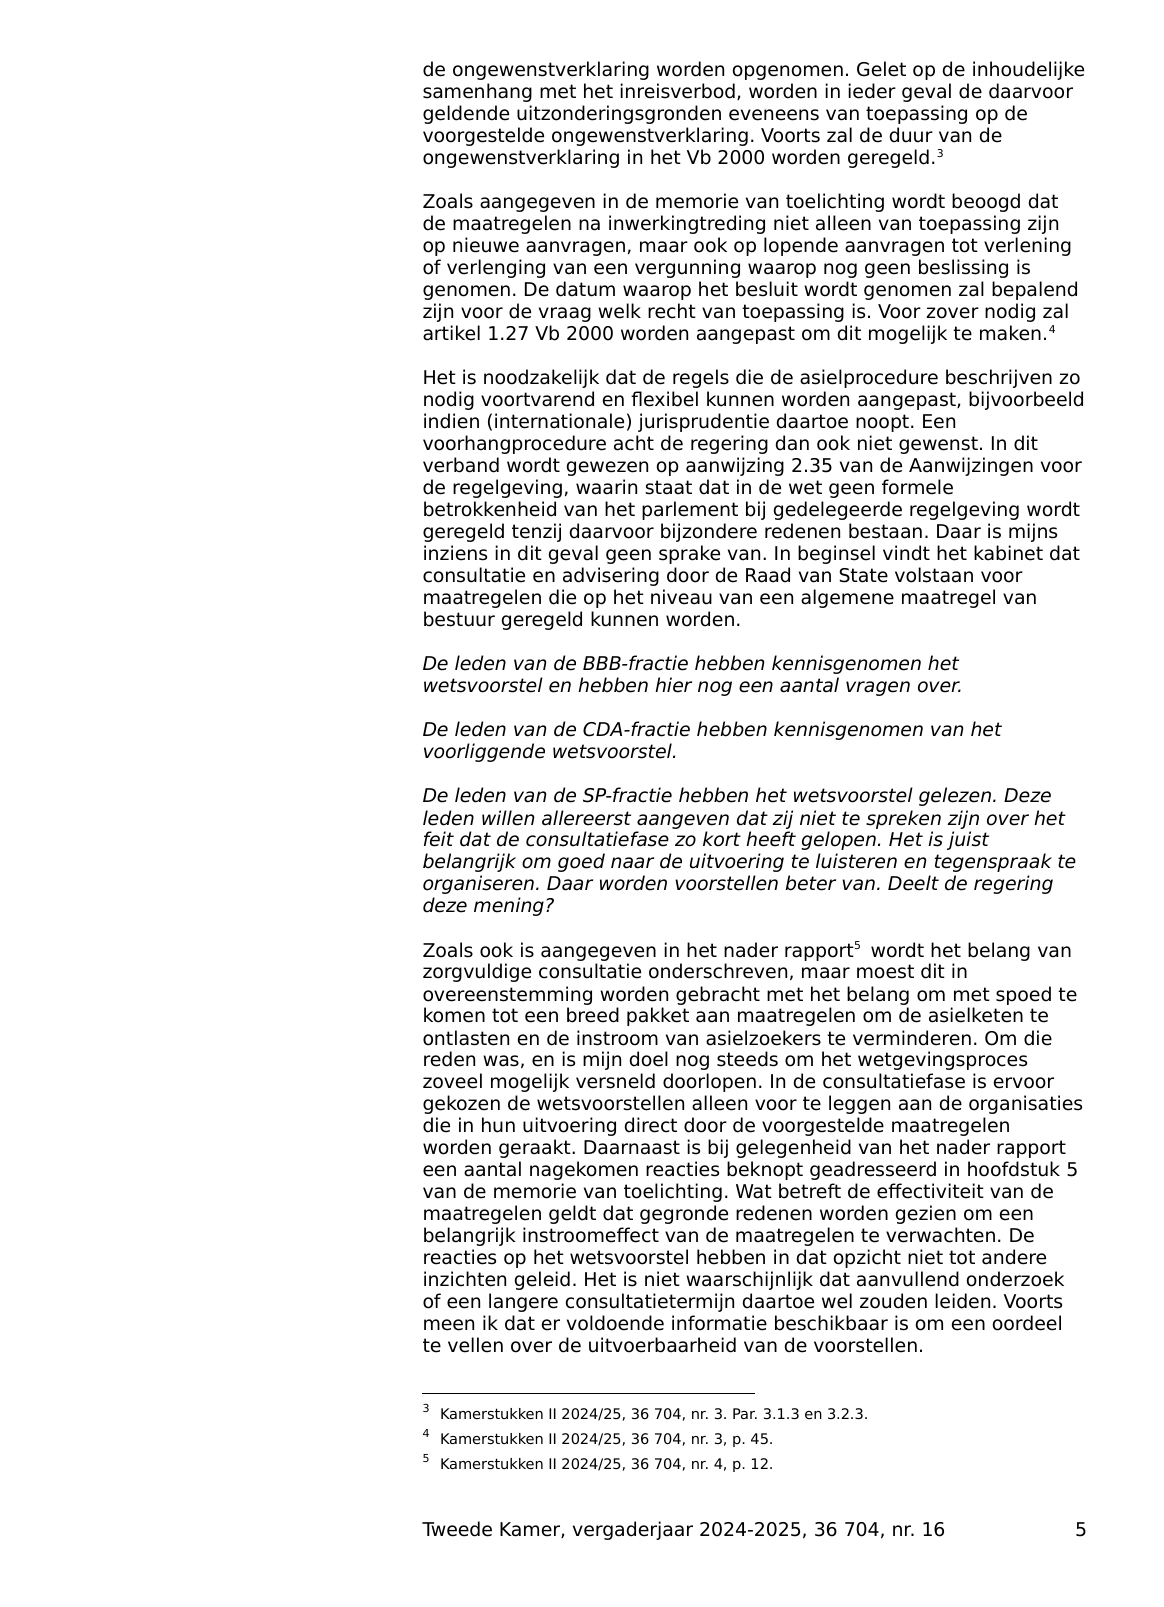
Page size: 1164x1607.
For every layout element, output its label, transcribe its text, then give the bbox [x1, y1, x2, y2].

text De leden van de CDA-fractie hebben kennisgenomen van het voorliggende wetsvoorstel. [422, 719, 1087, 763]
text Zoals ook is aangegeven in het nader rapport wordt het belang van zorgvuldige consultatie onderschreven, maar moest dit in overeenstemming worden gebracht met het belang om met spoed te komen tot een breed pakket aan maatregelen om de asielketen te ontlasten en de instroom van asielzoekers te verminderen. Om die reden was, en is mijn doel nog steeds om het wetgevingsproces zoveel mogelijk versneld doorlopen. In de consultatiefase is ervoor gekozen de wetsvoorstellen alleen voor te leggen aan de organisaties die in hun uitvoering direct door de voorgestelde maatregelen worden geraakt. Daarnaast is bij gelegenheid van het nader rapport een aantal nagekomen reacties beknopt geadresseerd in hoofdstuk 5 van de memorie van toelichting. Wat betreft de effectiviteit van de maatregelen geldt dat gegronde redenen worden gezien om een belangrijk instroomeffect van de maatregelen te verwachten. De reacties op het wetsvoorstel hebben in dat opzicht niet tot andere inzichten geleid. Het is niet waarschijnlijk dat aanvullend onderzoek of een langere consultatietermijn daartoe wel zouden leiden. Voorts meen ik dat er voldoende informatie beschikbaar is om een oordeel te vellen over de uitvoerbaarheid van de voorstellen. [422, 939, 1087, 1357]
text Kamerstukken II 2024/25, 36 704, nr. 3. Par. 3.1.3 en 3.2.3. [422, 1402, 1087, 1424]
text Het is noodzakelijk dat de regels die de asielprocedure beschrijven zo nodig voortvarend en flexibel kunnen worden aangepast, bijvoorbeeld indien (internationale) jurisprudentie daartoe noopt. Een voorhangprocedure acht de regering dan ook niet gewenst. In dit verband wordt gewezen op aanwijzing 2.35 van de Aanwijzingen voor de regelgeving, waarin staat dat in de wet geen formele betrokkenheid van het parlement bij gedelegeerde regelgeving wordt geregeld tenzij daarvoor bijzondere redenen bestaan. Daar is mijns inziens in dit geval geen sprake van. In beginsel vindt het kabinet dat consultatie en advisering door de Raad van State volstaan voor maatregelen die op het niveau van een algemene maatregel van bestuur geregeld kunnen worden. [422, 367, 1087, 631]
text De leden van de SP-fractie hebben het wetsvoorstel gelezen. Deze leden willen allereerst aangeven dat zij niet te spreken zijn over het feit dat de consultatiefase zo kort heeft gelopen. Het is juist belangrijk om goed naar de uitvoering te luisteren en tegenspraak te organiseren. Daar worden voorstellen beter van. Deelt de regering deze mening? [422, 785, 1087, 917]
text Kamerstukken II 2024/25, 36 704, nr. 4, p. 12. [422, 1452, 1087, 1474]
text De leden van de BBB-fractie hebben kennisgenomen het wetsvoorstel en hebben hier nog een aantal vragen over. [422, 653, 1087, 697]
text de ongewenstverklaring worden opgenomen. Gelet op de inhoudelijke samenhang met het inreisverbod, worden in ieder geval de daarvoor geldende uitzonderingsgronden eveneens van toepassing op de voorgestelde ongewenstverklaring. Voorts zal de duur van de ongewenstverklaring in het Vb 2000 worden geregeld. [422, 59, 1087, 169]
text Zoals aangegeven in de memorie van toelichting wordt beoogd dat de maatregelen na inwerkingtreding niet alleen van toepassing zijn op nieuwe aanvragen, maar ook op lopende aanvragen tot verlening of verlenging van een vergunning waarop nog geen beslissing is genomen. De datum waarop het besluit wordt genomen zal bepalend zijn voor de vraag welk recht van toepassing is. Voor zover nodig zal artikel 1.27 Vb 2000 worden aangepast om dit mogelijk te maken. [422, 191, 1087, 345]
text Kamerstukken II 2024/25, 36 704, nr. 3, p. 45. [422, 1427, 1087, 1449]
